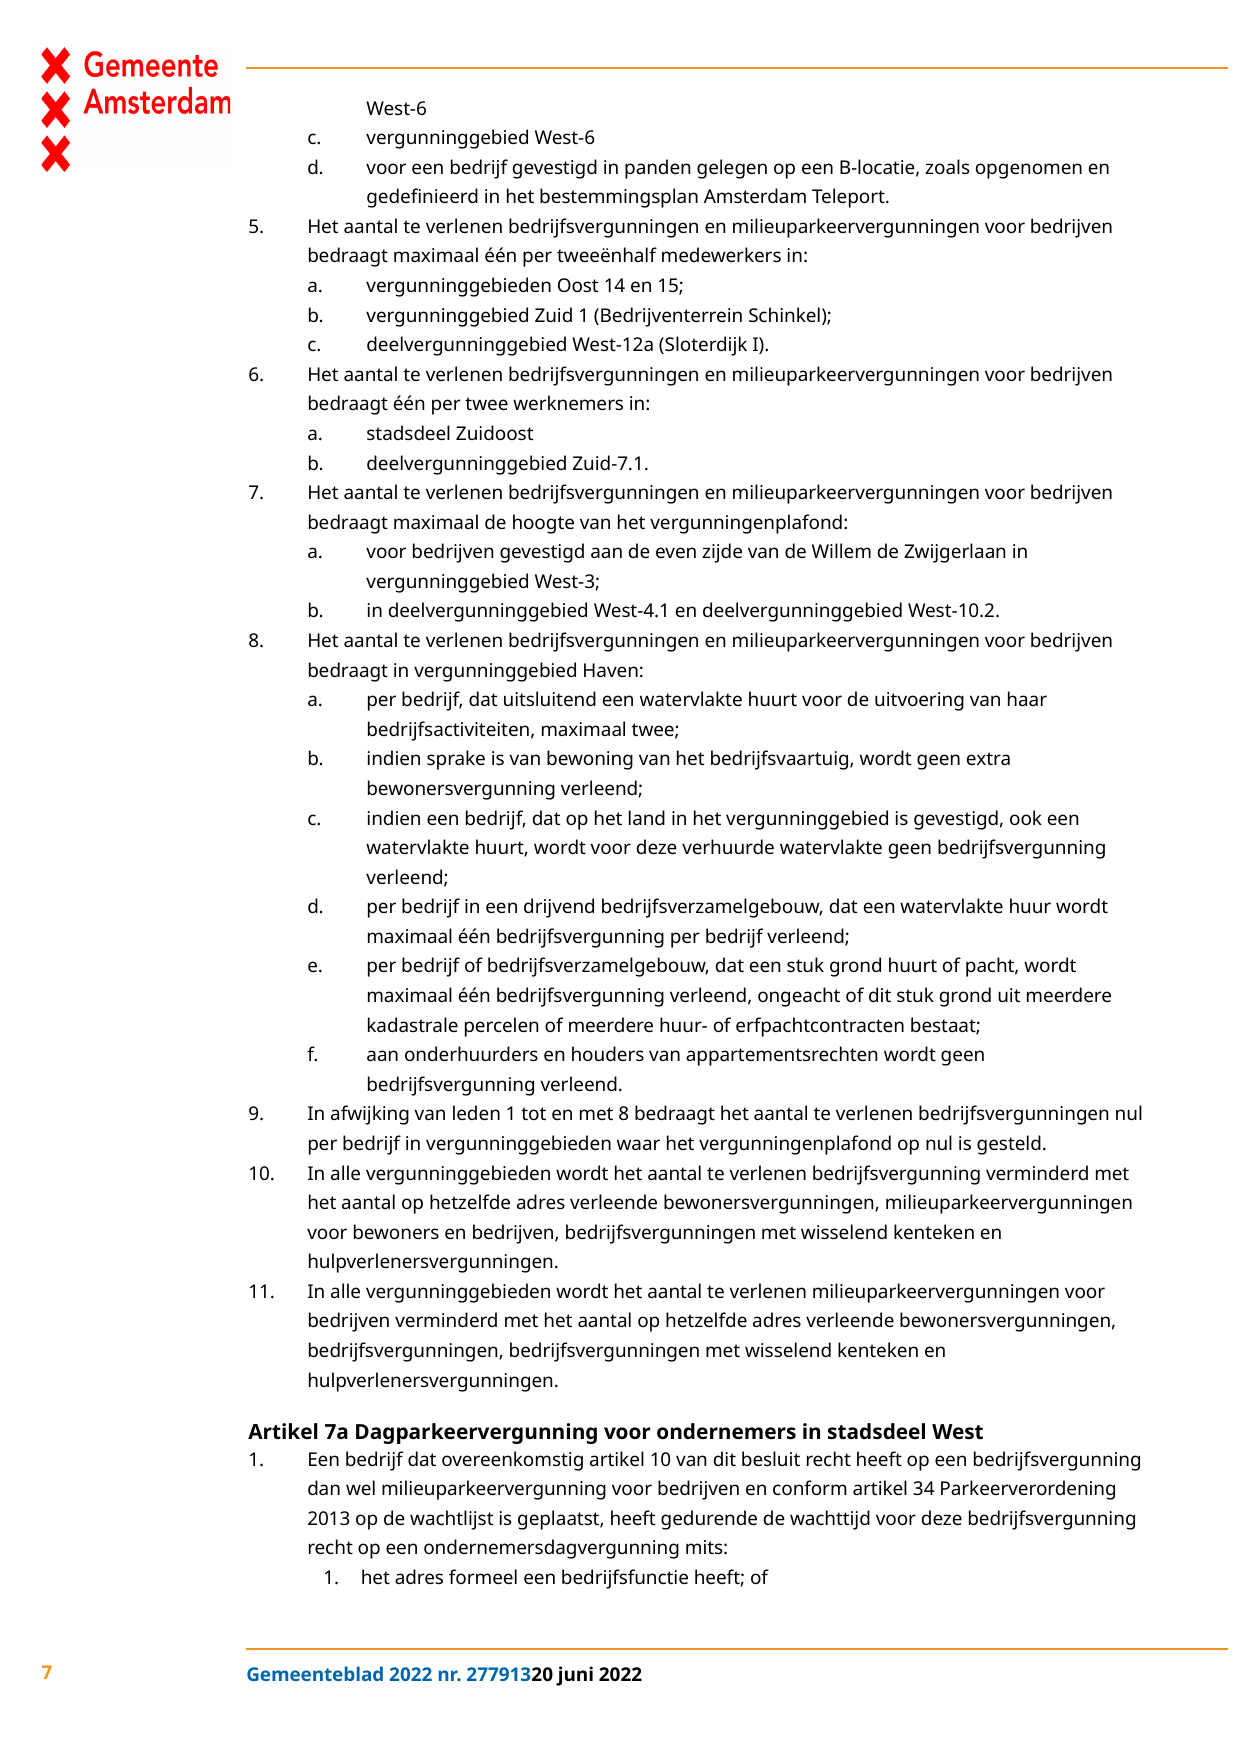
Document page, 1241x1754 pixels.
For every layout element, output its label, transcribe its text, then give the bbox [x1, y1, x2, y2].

list indien een bedrijf, dat op het land in het vergunninggebied is gevestigd, ook een watervlakte huurt, wordt voor deze verhuurde watervlakte geen bedrijfsvergunning verleend; [307, 805, 1152, 890]
list indien sprake is van bewoning van het bedrijfsvaartuig, wordt geen extra bewonersvergunning verleend; [307, 746, 1152, 801]
list deelvergunninggebied West-12a (Sloterdijk I). [307, 331, 1152, 357]
list deelvergunninggebied Zuid-7.1. [307, 450, 1152, 476]
list Het aantal te verlenen bedrijfsvergunningen en milieuparkeervergunningen voor bedrijven bedraagt in vergunninggebied Haven: [248, 627, 1152, 683]
list vergunninggebieden Oost 14 en 15; [307, 272, 1152, 298]
list Het aantal te verlenen bedrijfsvergunningen en milieuparkeervergunningen voor bedrijven bedraagt maximaal de hoogte van het vergunningenplafond: [248, 479, 1152, 535]
list Het aantal te verlenen bedrijfsvergunningen en milieuparkeervergunningen voor bedrijven bedraagt één per twee werknemers in: [248, 361, 1152, 416]
text Artikel 7a Dagparkeervergunning voor ondernemers in stadsdeel West [248, 1417, 1152, 1446]
list in deelvergunninggebied West-4.1 en deelvergunninggebied West-10.2. [307, 598, 1152, 623]
list Het aantal te verlenen bedrijfsvergunningen en milieuparkeervergunningen voor bedrijven bedraagt maximaal één per tweeënhalf medewerkers in: [248, 213, 1152, 268]
list stadsdeel Zuidoost [307, 420, 1152, 446]
list per bedrijf of bedrijfsverzamelgebouw, dat een stuk grond huurt of pacht, wordt maximaal één bedrijfsvergunning verleend, ongeacht of dit stuk grond uit meerdere kadastrale percelen of meerdere huur- of erfpachtcontracten bestaat; [307, 953, 1152, 1038]
list voor bedrijven gevestigd aan de even zijde van de Willem de Zwijgerlaan in vergunninggebied West-3; [307, 538, 1152, 594]
list West-6 [307, 95, 1152, 121]
list het adres formeel een bedrijfsfunctie heeft; of [323, 1564, 1152, 1590]
list vergunninggebied West-6 [307, 124, 1152, 150]
list In afwijking van leden 1 tot en met 8 bedraagt het aantal te verlenen bedrijfsvergunningen nul per bedrijf in vergunninggebieden waar het vergunningenplafond op nul is gesteld. [248, 1101, 1152, 1156]
list per bedrijf in een drijvend bedrijfsverzamelgebouw, dat een watervlakte huur wordt maximaal één bedrijfsvergunning per bedrijf verleend; [307, 893, 1152, 949]
list voor een bedrijf gevestigd in panden gelegen op een B-locatie, zoals opgenomen en gedefinieerd in het bestemmingsplan Amsterdam Teleport. [307, 154, 1152, 209]
list Een bedrijf dat overeenkomstig artikel 10 van dit besluit recht heeft op een bedrijfsvergunning dan wel milieuparkeervergunning voor bedrijven en conform artikel 34 Parkeerverordening 2013 op de wachtlijst is geplaatst, heeft gedurende de wachttijd voor deze bedrijfsvergunning recht op een ondernemersdagvergunning mits: [248, 1446, 1152, 1560]
list In alle vergunninggebieden wordt het aantal te verlenen bedrijfsvergunning verminderd met het aantal op hetzelfde adres verleende bewonersvergunningen, milieuparkeervergunningen voor bewoners en bedrijven, bedrijfsvergunningen met wisselend kenteken en hulpverlenersvergunningen. [248, 1160, 1152, 1274]
list aan onderhuurders en houders van appartementsrechten wordt geen bedrijfsvergunning verleend. [307, 1041, 1152, 1097]
picture [41, 47, 231, 172]
list vergunninggebied Zuid 1 (Bedrijventerrein Schinkel); [307, 302, 1152, 328]
list In alle vergunninggebieden wordt het aantal te verlenen milieuparkeervergunningen voor bedrijven verminderd met het aantal op hetzelfde adres verleende bewonersvergunningen, bedrijfsvergunningen, bedrijfsvergunningen met wisselend kenteken en hulpverlenersvergunningen. [248, 1278, 1152, 1393]
list per bedrijf, dat uitsluitend een watervlakte huurt voor de uitvoering van haar bedrijfsactiviteiten, maximaal twee; [307, 686, 1152, 742]
